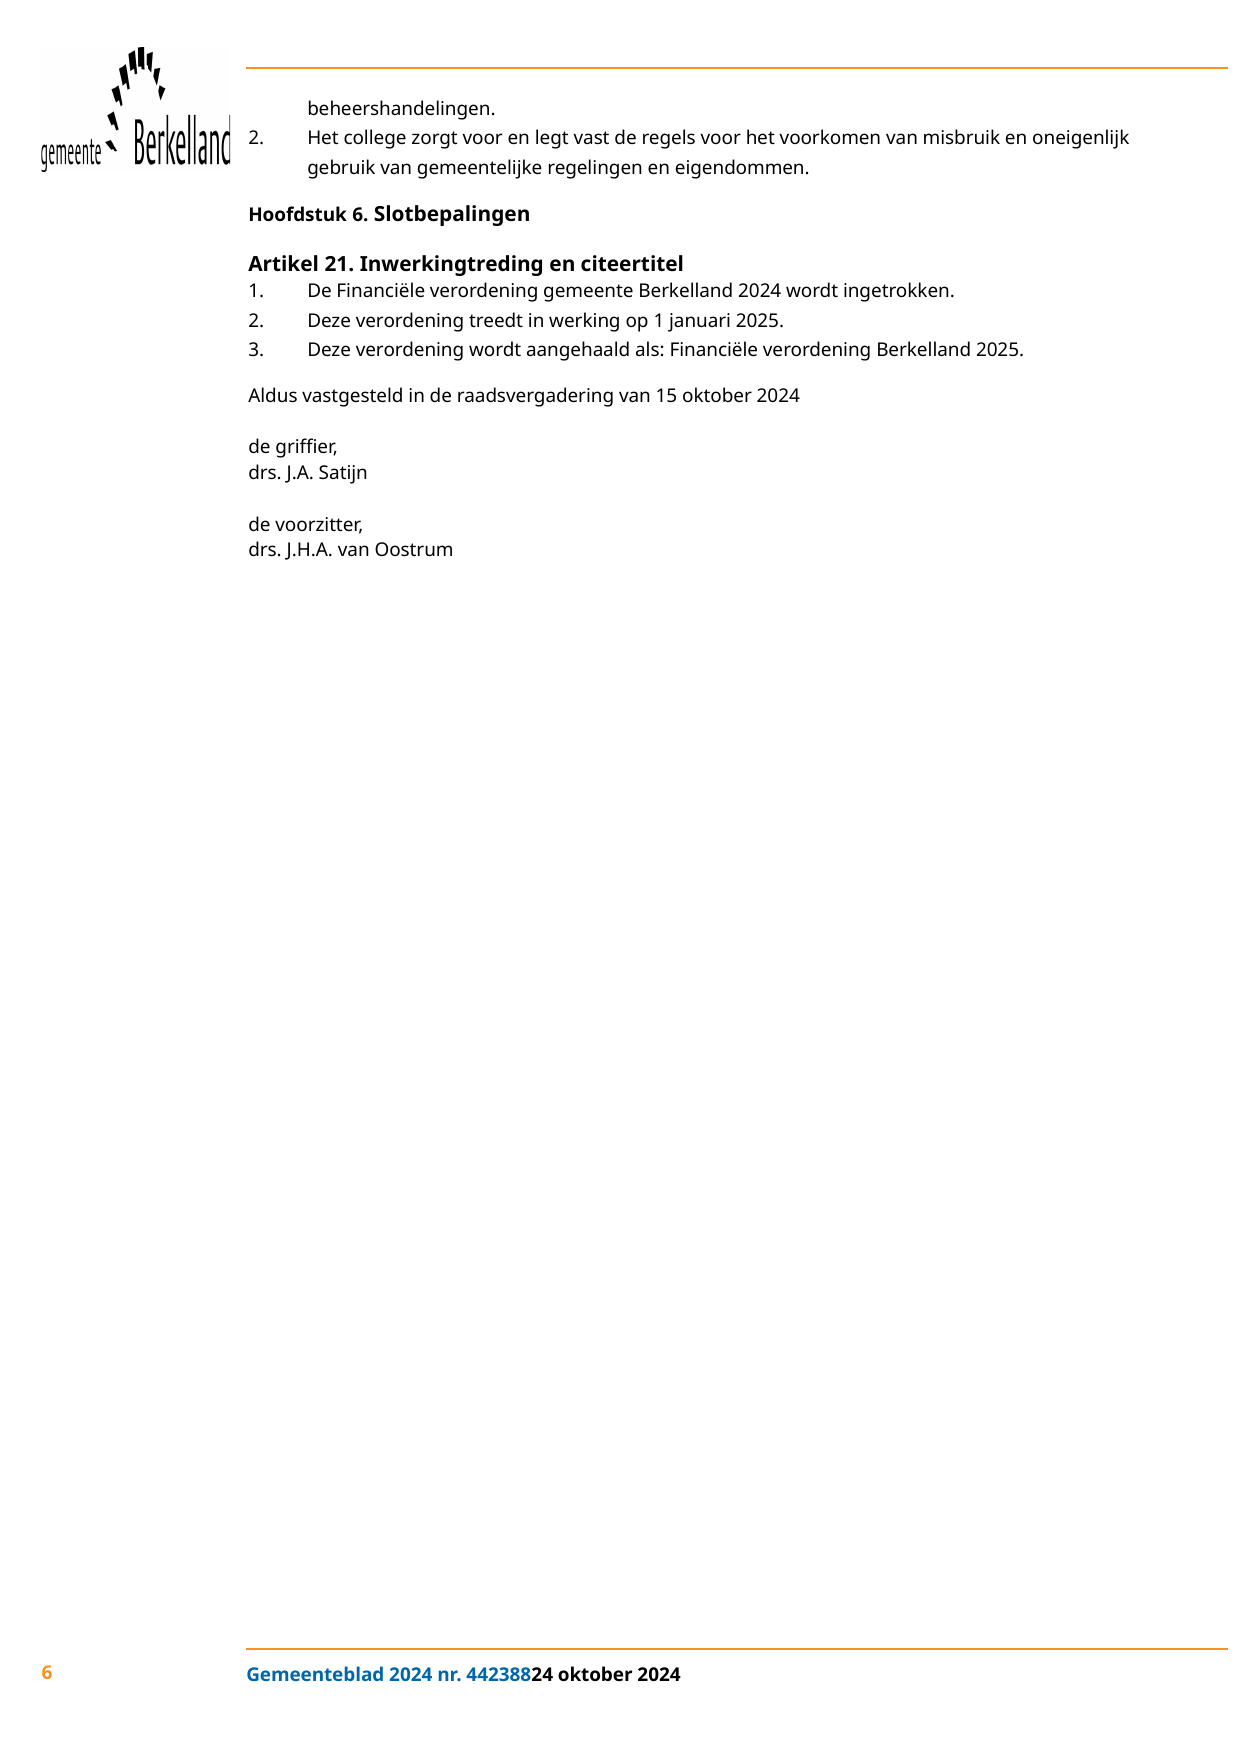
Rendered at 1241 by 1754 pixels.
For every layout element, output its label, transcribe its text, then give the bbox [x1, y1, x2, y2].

text drs. J.H.A. van Oostrum [248, 536, 1152, 562]
text drs. J.A. Satijn [248, 459, 1152, 485]
list beheershandelingen. [248, 95, 1152, 121]
text de voorzitter, [248, 511, 1152, 536]
text Artikel 21. Inwerkingtreding en citeertitel [248, 249, 1152, 277]
picture [41, 47, 231, 172]
text de griffier, [248, 433, 1152, 459]
list Deze verordening wordt aangehaald als: Financiële verordening Berkelland 2025. [248, 336, 1152, 362]
text Hoofdstuk 6. Slotbepalingen [248, 199, 1152, 228]
list Het college zorgt voor en legt vast de regels voor het voorkomen van misbruik en oneigenlijk gebruik van gemeentelijke regelingen en eigendommen. [248, 124, 1152, 180]
list Deze verordening treedt in werking op 1 januari 2025. [248, 307, 1152, 333]
list De Financiële verordening gemeente Berkelland 2024 wordt ingetrokken. [248, 277, 1152, 303]
text Aldus vastgesteld in de raadsvergadering van 15 oktober 2024 [248, 382, 1152, 408]
